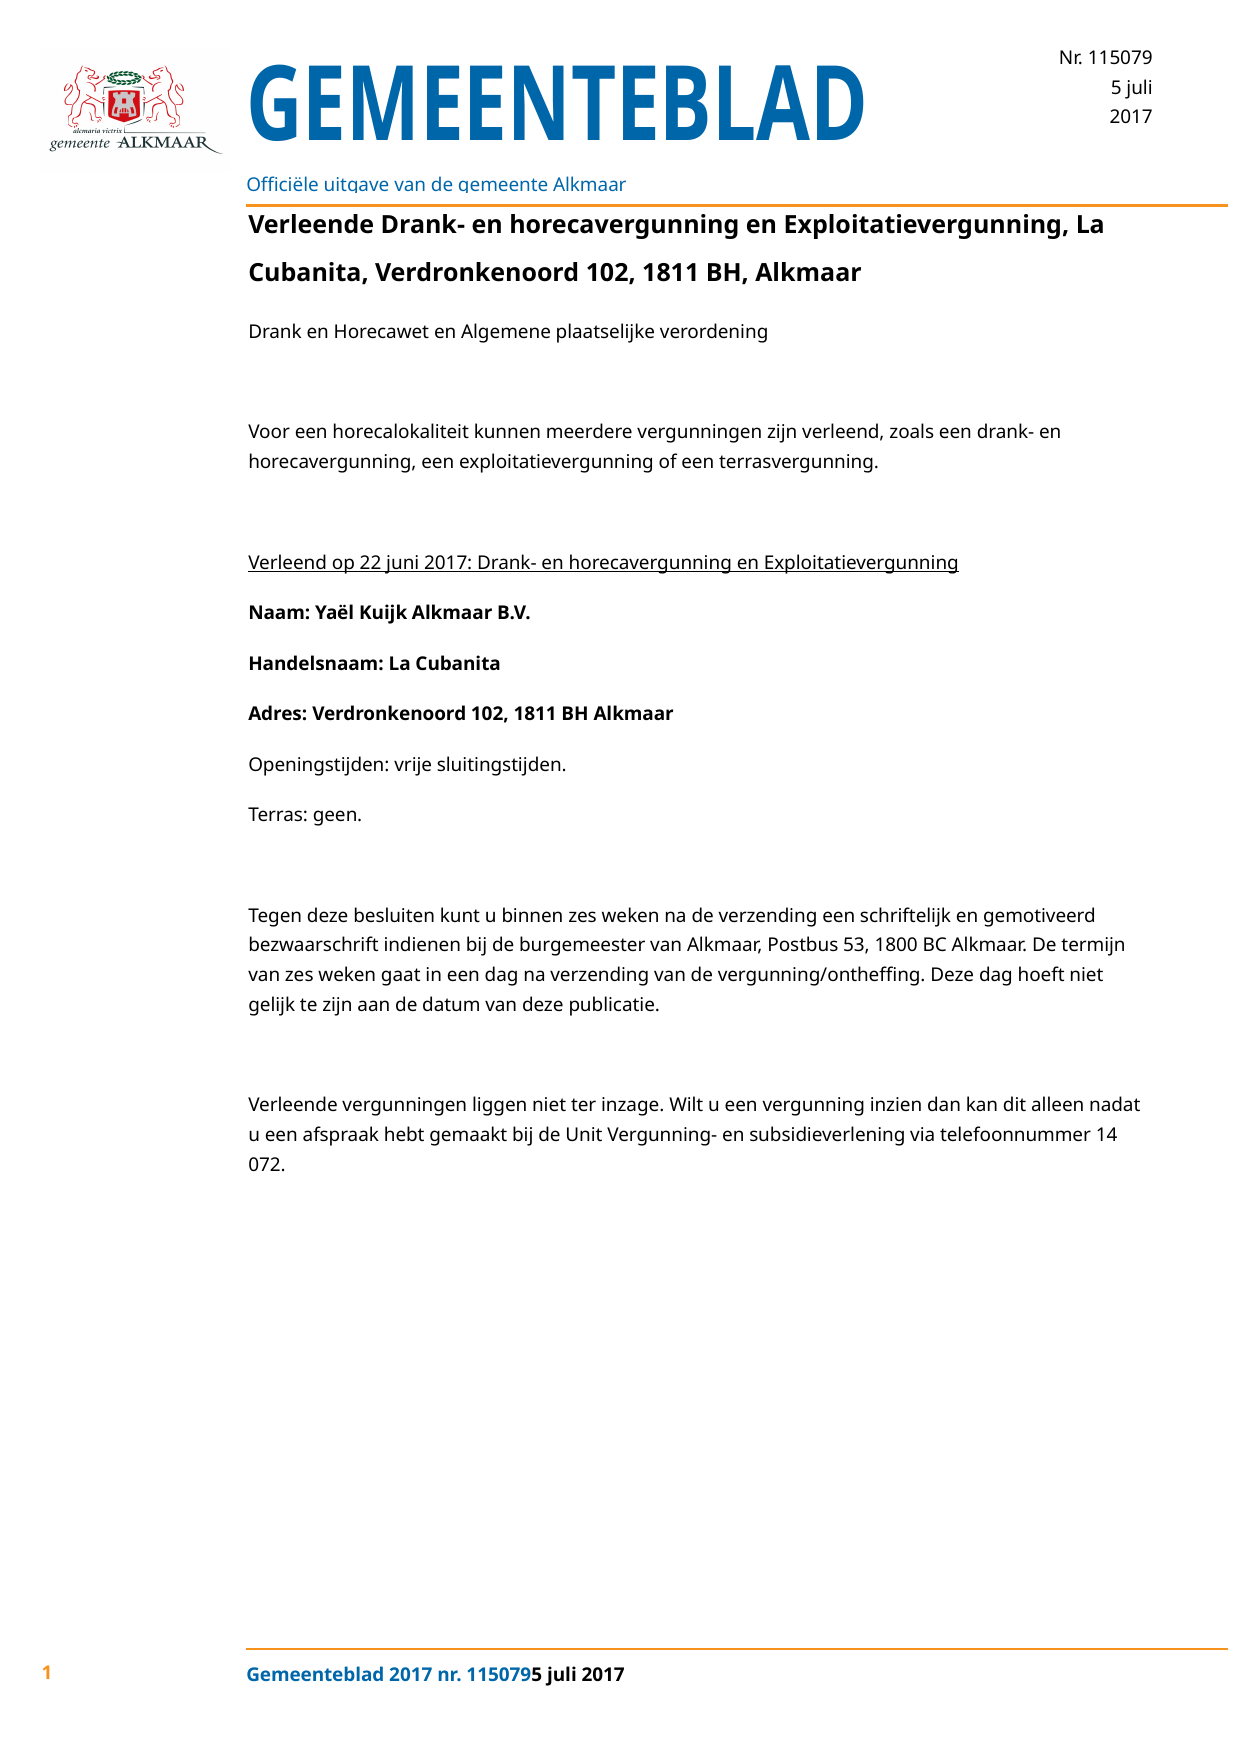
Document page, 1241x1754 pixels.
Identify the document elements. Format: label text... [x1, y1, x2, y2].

text Voor een horecalokaliteit kunnen meerdere vergunningen zijn verleend, zoals een drank- en horecavergunning, een exploitatievergunning of een terrasvergunning. [248, 419, 1152, 474]
text Terras: geen. [248, 801, 1152, 827]
text Verleende vergunningen liggen niet ter inzage. Wilt u een vergunning inzien dan kan dit alleen nadat u een afspraak hebt gemaakt bij de Unit Vergunning- en subsidieverlening via telefoonnummer 14 072. [248, 1092, 1152, 1177]
text Handelsnaam: La Cubanita [248, 650, 1152, 676]
text Drank en Horecawet en Algemene plaatselijke verordening [248, 318, 1152, 344]
text Naam: Yaël Kuijk Alkmaar B.V. [248, 599, 1152, 625]
text Verleend op 22 juni 2017: Drank- en horecavergunning en Exploitatievergunning [248, 549, 1152, 575]
text Adres: Verdronkenoord 102, 1811 BH Alkmaar [248, 700, 1152, 726]
text Tegen deze besluiten kunt u binnen zes weken na de verzending een schriftelijk en gemotiveerd bezwaarschrift indienen bij de burgemeester van Alkmaar, Postbus 53, 1800 BC Alkmaar. De termijn van zes weken gaat in een dag na verzending van de vergunning/ontheffing. Deze dag hoeft niet gelijk te zijn aan de datum van deze publicatie. [248, 902, 1152, 1017]
picture [41, 47, 231, 172]
text Openingstijden: vrije sluitingstijden. [248, 751, 1152, 777]
text Verleende Drank- en horecavergunning en Exploitatievergunning, La Cubanita, Verdronkenoord 102, 1811 BH, Alkmaar [248, 207, 1152, 288]
